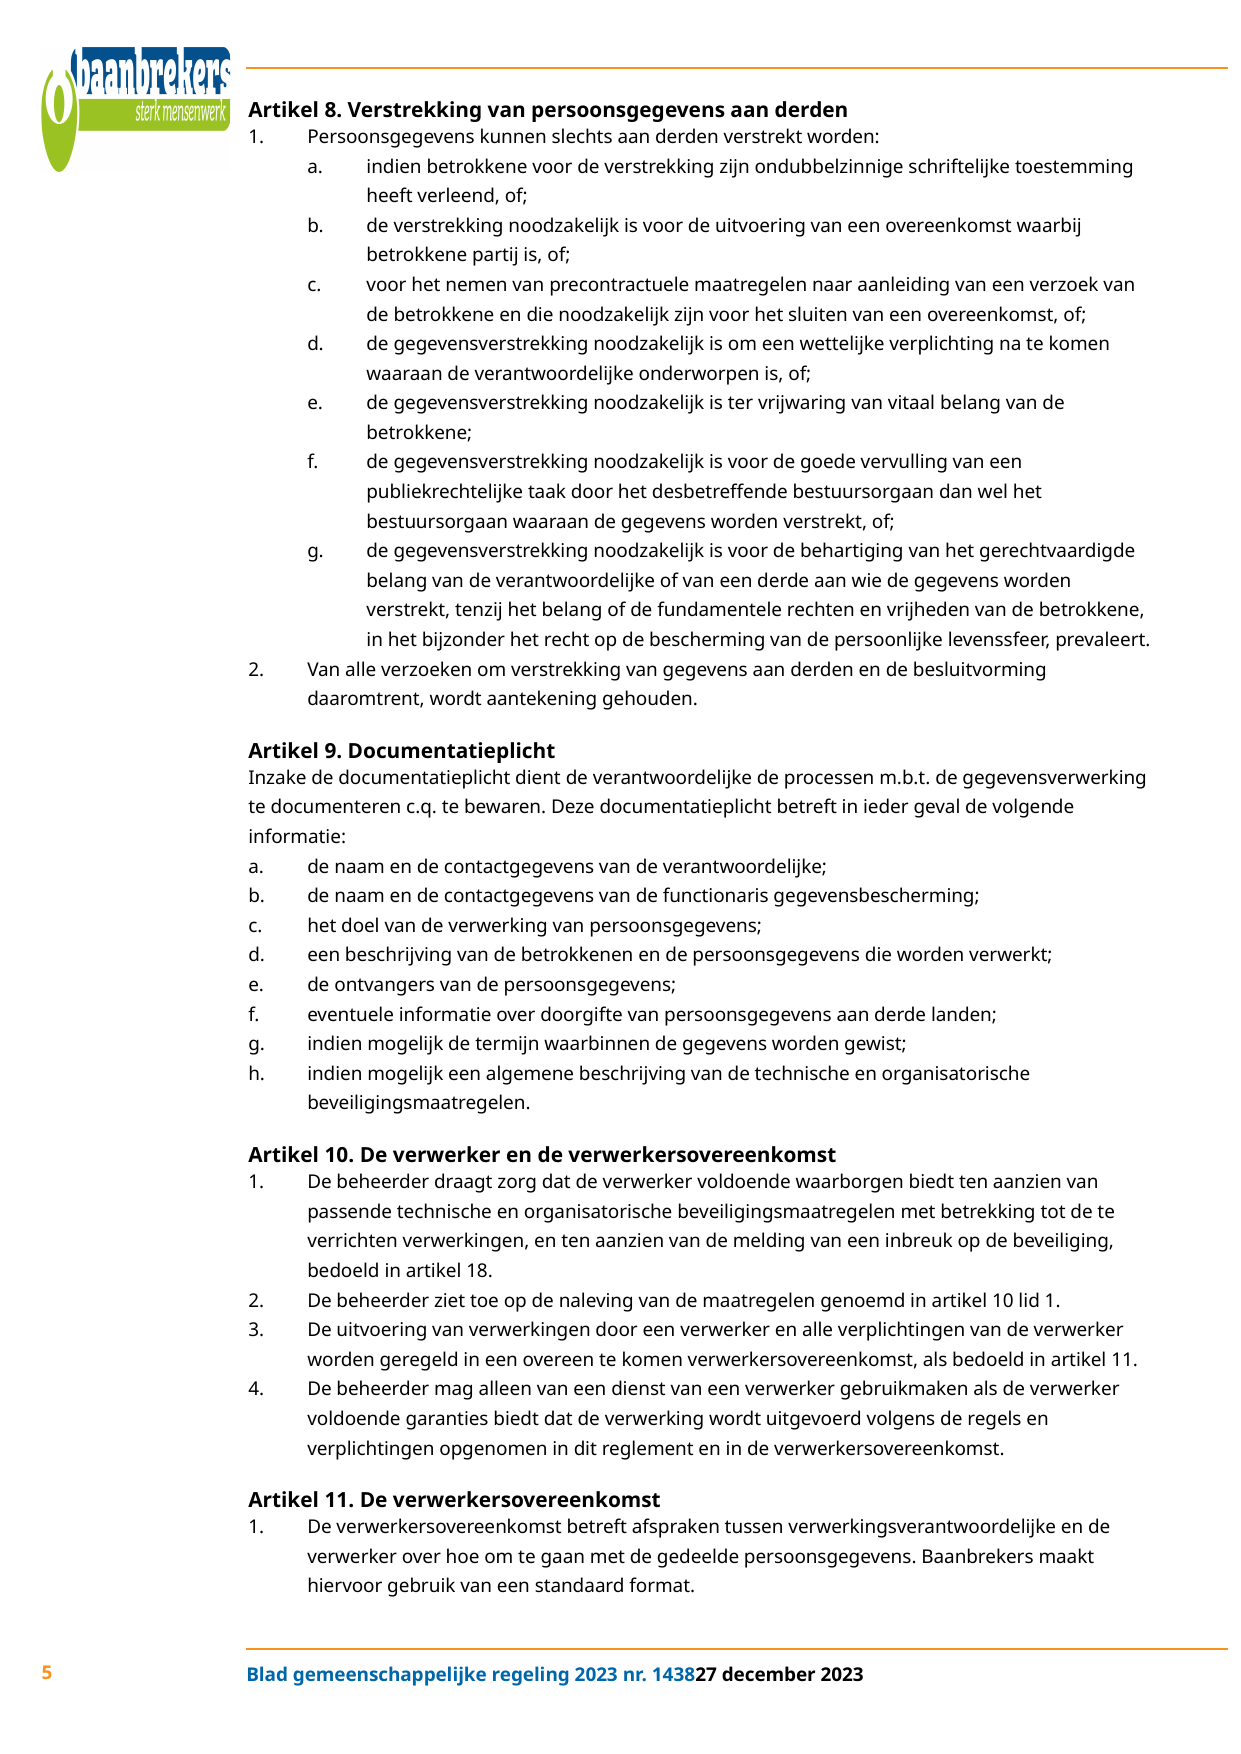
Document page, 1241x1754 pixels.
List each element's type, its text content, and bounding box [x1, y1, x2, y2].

text Artikel 11. De verwerkersovereenkomst [248, 1485, 1152, 1513]
list een beschrijving van de betrokkenen en de persoonsgegevens die worden verwerkt; [248, 942, 1152, 967]
list De verwerkersovereenkomst betreft afspraken tussen verwerkingsverantwoordelijke en de verwerker over hoe om te gaan met de gedeelde persoonsgegevens. Baanbrekers maakt hiervoor gebruik van een standaard format. [248, 1513, 1152, 1598]
text Artikel 8. Verstrekking van persoonsgegevens aan derden [248, 95, 1152, 123]
list de ontvangers van de persoonsgegevens; [248, 971, 1152, 997]
text Inzake de documentatieplicht dient de verantwoordelijke de processen m.b.t. de gegevensverwerking te documenteren c.q. te bewaren. Deze documentatieplicht betreft in ieder geval de volgende informatie: [248, 764, 1152, 849]
list de verstrekking noodzakelijk is voor de uitvoering van een overeenkomst waarbij betrokkene partij is, of; [307, 212, 1152, 267]
list de gegevensverstrekking noodzakelijk is voor de goede vervulling van een publiekrechtelijke taak door het desbetreffende bestuursorgaan dan wel het bestuursorgaan waaraan de gegevens worden verstrekt, of; [307, 449, 1152, 533]
list de naam en de contactgegevens van de functionaris gegevensbescherming; [248, 882, 1152, 908]
list indien mogelijk de termijn waarbinnen de gegevens worden gewist; [248, 1030, 1152, 1056]
list De beheerder mag alleen van een dienst van een verwerker gebruikmaken als de verwerker voldoende garanties biedt dat de verwerking wordt uitgevoerd volgens de regels en verplichtingen opgenomen in dit reglement en in de verwerkersovereenkomst. [248, 1376, 1152, 1460]
list De beheerder draagt zorg dat de verwerker voldoende waarborgen biedt ten aanzien van passende technische en organisatorische beveiligingsmaatregelen met betrekking tot de te verrichten verwerkingen, en ten aanzien van de melding van een inbreuk op de beveiliging, bedoeld in artikel 18. [248, 1168, 1152, 1283]
text Artikel 10. De verwerker en de verwerkersovereenkomst [248, 1140, 1152, 1168]
text Artikel 9. Documentatieplicht [248, 736, 1152, 764]
list indien betrokkene voor de verstrekking zijn ondubbelzinnige schriftelijke toestemming heeft verleend, of; [307, 153, 1152, 208]
list de gegevensverstrekking noodzakelijk is voor de behartiging van het gerechtvaardigde belang van de verantwoordelijke of van een derde aan wie de gegevens worden verstrekt, tenzij het belang of de fundamentele rechten en vrijheden van de betrokkene, in het bijzonder het recht op de bescherming van de persoonlijke levenssfeer, prevaleert. [307, 537, 1152, 652]
list Persoonsgegevens kunnen slechts aan derden verstrekt worden: [248, 123, 1152, 149]
list De uitvoering van verwerkingen door een verwerker en alle verplichtingen van de verwerker worden geregeld in een overeen te komen verwerkersovereenkomst, als bedoeld in artikel 11. [248, 1316, 1152, 1372]
picture [41, 47, 231, 172]
list de gegevensverstrekking noodzakelijk is ter vrijwaring van vitaal belang van de betrokkene; [307, 389, 1152, 445]
list eventuele informatie over doorgifte van persoonsgegevens aan derde landen; [248, 1001, 1152, 1027]
list de naam en de contactgegevens van de verantwoordelijke; [248, 853, 1152, 879]
list Van alle verzoeken om verstrekking van gegevens aan derden en de besluitvorming daaromtrent, wordt aantekening gehouden. [248, 656, 1152, 711]
list indien mogelijk een algemene beschrijving van de technische en organisatorische beveiligingsmaatregelen. [248, 1060, 1152, 1115]
list De beheerder ziet toe op de naleving van de maatregelen genoemd in artikel 10 lid 1. [248, 1287, 1152, 1312]
list de gegevensverstrekking noodzakelijk is om een wettelijke verplichting na te komen waaraan de verantwoordelijke onderworpen is, of; [307, 330, 1152, 386]
list voor het nemen van precontractuele maatregelen naar aanleiding van een verzoek van de betrokkene en die noodzakelijk zijn voor het sluiten van een overeenkomst, of; [307, 271, 1152, 326]
list het doel van de verwerking van persoonsgegevens; [248, 912, 1152, 938]
